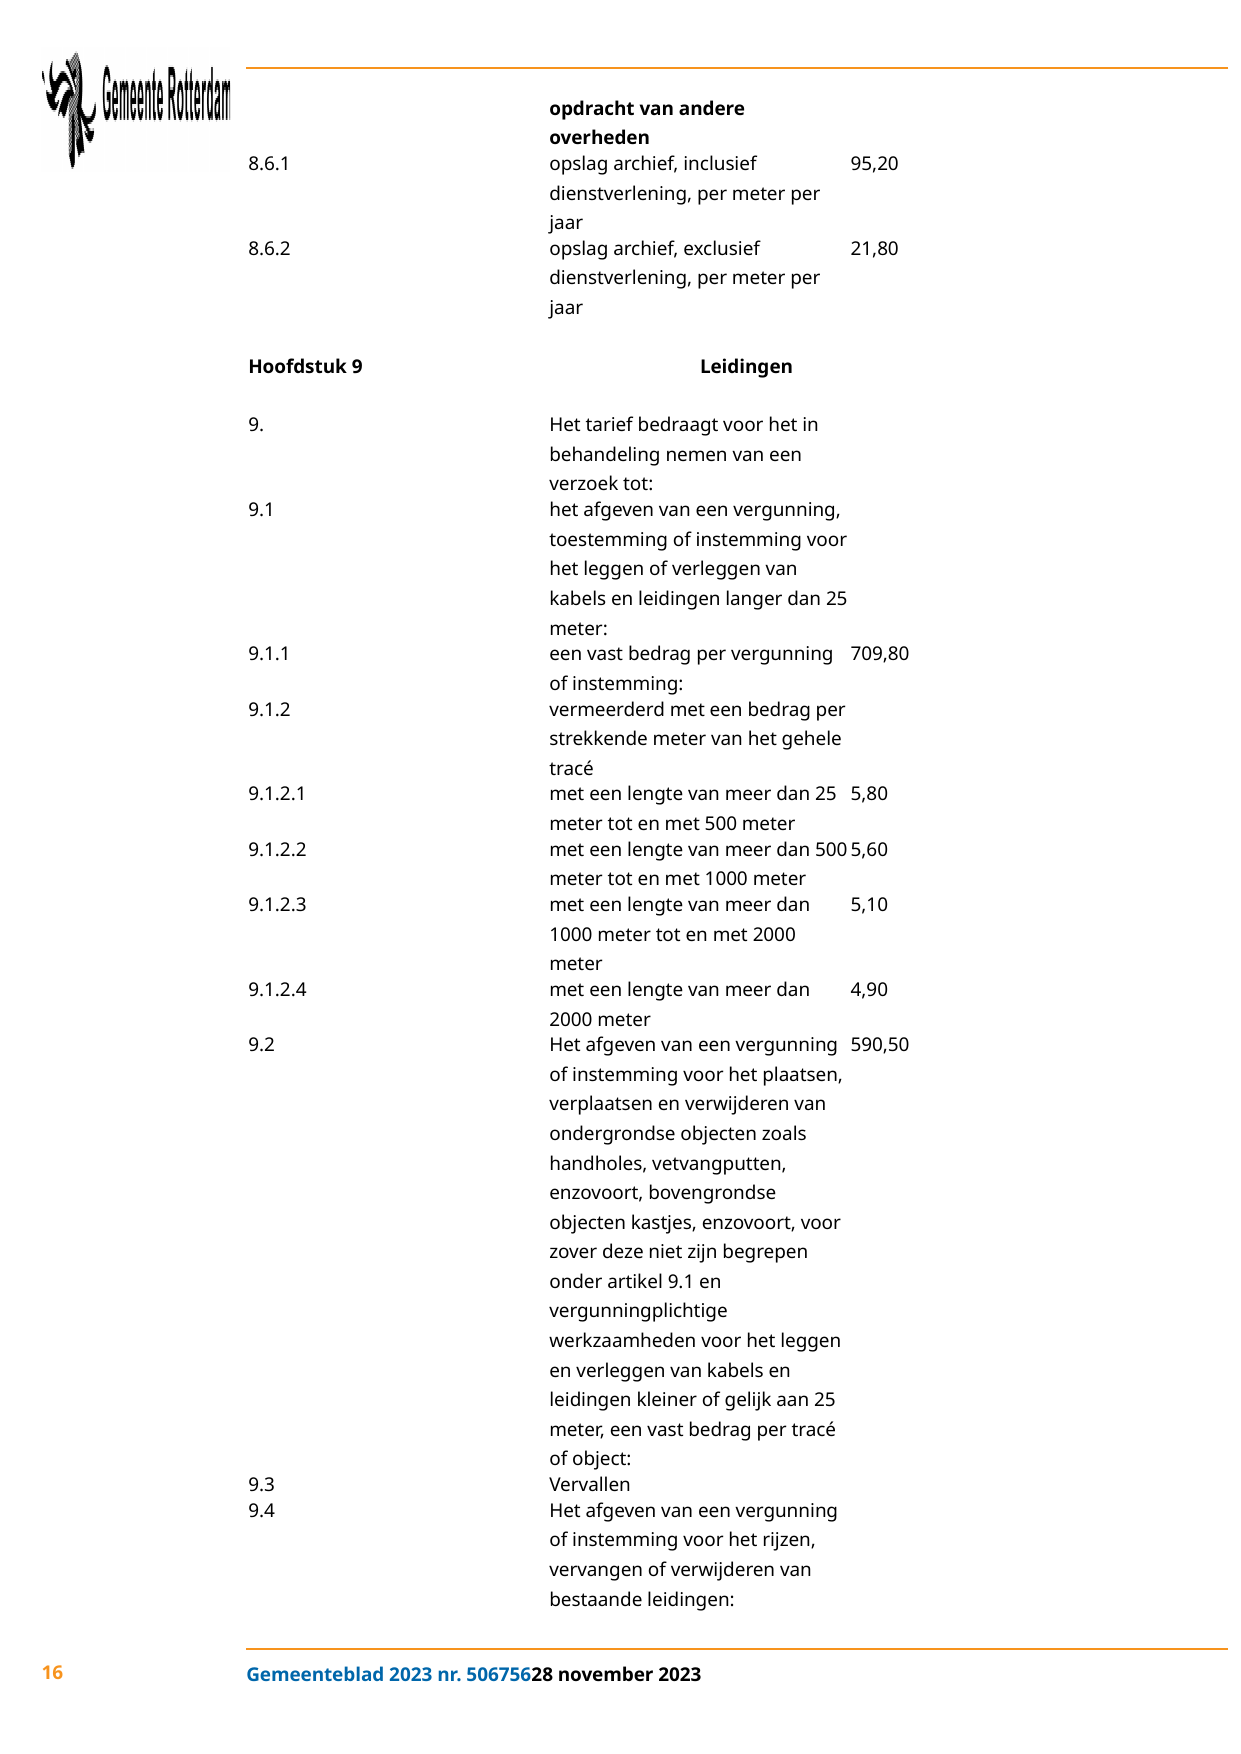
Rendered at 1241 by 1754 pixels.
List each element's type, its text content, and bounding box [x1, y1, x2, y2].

table_header Hoofdstuk 9 [248, 353, 700, 378]
table_cell met een lengte van meer dan 2000 meter [549, 976, 850, 1031]
table_cell 9.1.2.2 [248, 836, 549, 891]
table_cell met een lengte van meer dan 25 meter tot en met 500 meter [549, 781, 850, 836]
table_cell [850, 496, 1152, 640]
table_cell 9.1.2.3 [248, 891, 549, 976]
table_cell 9.4 [248, 1497, 549, 1612]
table_cell [850, 1497, 1152, 1612]
table_cell opdracht van andere overheden [549, 95, 850, 150]
table_cell [850, 1471, 1152, 1497]
table_cell 9.1 [248, 496, 549, 640]
table_cell 9.2 [248, 1031, 549, 1471]
table_cell 8.6.1 [248, 150, 549, 235]
table_cell 21,80 [850, 235, 1152, 320]
table_cell 9.1.2.1 [248, 781, 549, 836]
table_cell opslag archief, exclusief dienstverlening, per meter per jaar [549, 235, 850, 320]
table_cell 9.1.1 [248, 640, 549, 696]
table_header 9. [248, 411, 549, 496]
table_cell vermeerderd met een bedrag per strekkende meter van het gehele tracé [549, 696, 850, 781]
table_header Het tarief bedraagt voor het in behandeling nemen van een verzoek tot: [549, 411, 850, 496]
table_cell Vervallen [549, 1471, 850, 1497]
table_cell met een lengte van meer dan 1000 meter tot en met 2000 meter [549, 891, 850, 976]
table_cell [850, 95, 1152, 150]
table_cell met een lengte van meer dan 500 meter tot en met 1000 meter [549, 836, 850, 891]
table_cell [850, 696, 1152, 781]
table_cell 5,60 [850, 836, 1152, 891]
table_cell 9.1.2.4 [248, 976, 549, 1031]
picture [41, 47, 231, 172]
table_cell [248, 95, 549, 150]
table_cell een vast bedrag per vergunning of instemming: [549, 640, 850, 696]
table_cell het afgeven van een vergunning, toestemming of instemming voor het leggen of verleggen van kabels en leidingen langer dan 25 meter: [549, 496, 850, 640]
table_header Leidingen [700, 353, 1152, 378]
table_cell Het afgeven van een vergunning of instemming voor het rijzen, vervangen of verwijderen van bestaande leidingen: [549, 1497, 850, 1612]
table_cell 8.6.2 [248, 235, 549, 320]
table_cell 590,50 [850, 1031, 1152, 1471]
table_cell 709,80 [850, 640, 1152, 696]
table_cell Het afgeven van een vergunning of instemming voor het plaatsen, verplaatsen en verwijderen van ondergrondse objecten zoals handholes, vetvangputten, enzovoort, bovengrondse objecten kastjes, enzovoort, voor zover deze niet zijn begrepen onder artikel 9.1 en vergunningplichtige werkzaamheden voor het leggen en verleggen van kabels en leidingen kleiner of gelijk aan 25 meter, een vast bedrag per tracé of object: [549, 1031, 850, 1471]
table_cell 5,80 [850, 781, 1152, 836]
table_cell 95,20 [850, 150, 1152, 235]
table_cell opslag archief, inclusief dienstverlening, per meter per jaar [549, 150, 850, 235]
table_cell 4,90 [850, 976, 1152, 1031]
table_cell 9.3 [248, 1471, 549, 1497]
table_cell 5,10 [850, 891, 1152, 976]
table_cell 9.1.2 [248, 696, 549, 781]
table_header [850, 411, 1152, 496]
